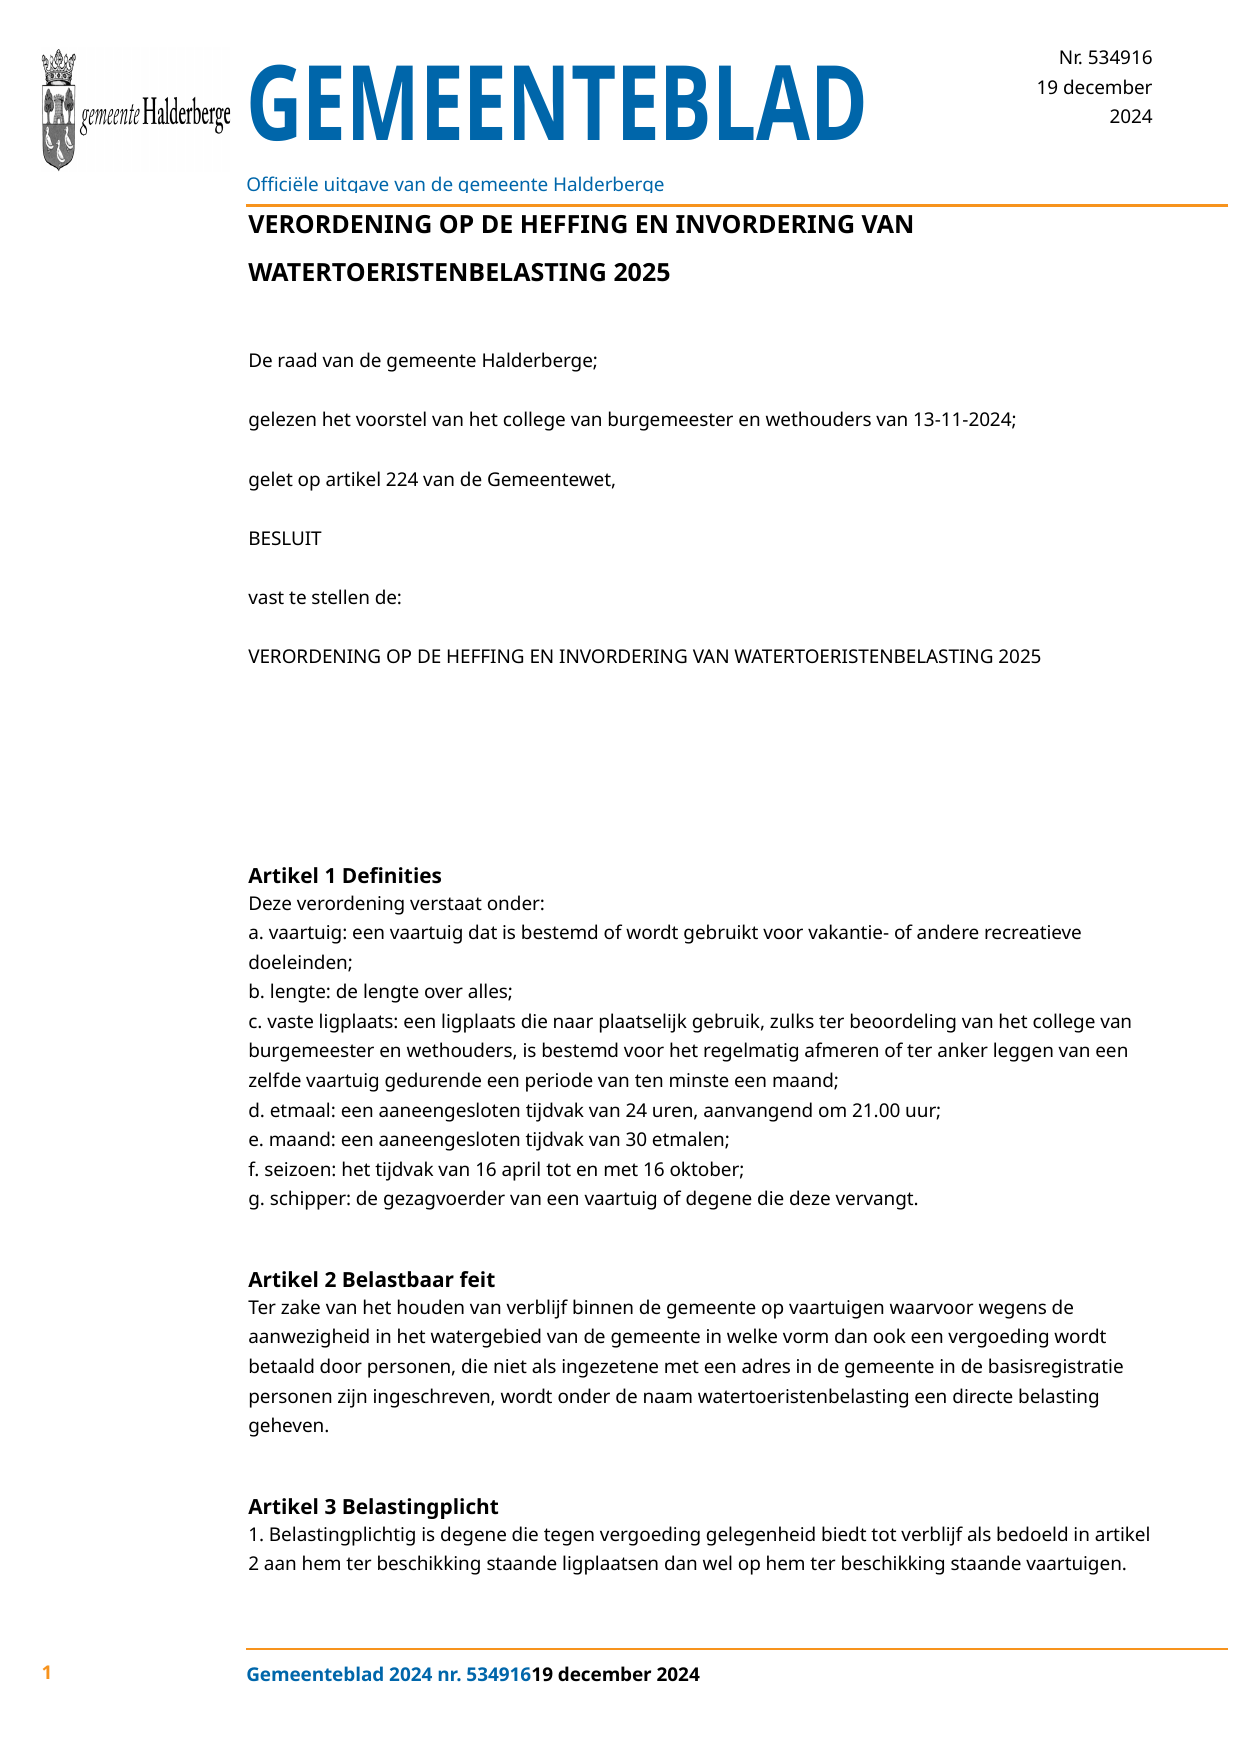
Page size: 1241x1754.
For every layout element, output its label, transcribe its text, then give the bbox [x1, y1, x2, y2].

text c. vaste ligplaats: een ligplaats die naar plaatselijk gebruik, zulks ter beoordeling van het college van burgemeester en wethouders, is bestemd voor het regelmatig afmeren of ter anker leggen van een zelfde vaartuig gedurende een periode van ten minste een maand; [248, 1008, 1152, 1093]
text VERORDENING OP DE HEFFING EN INVORDERING VAN WATERTOERISTENBELASTING 2025 [248, 207, 1152, 288]
text Deze verordening verstaat onder: [248, 890, 1152, 916]
text d. etmaal: een aaneengesloten tijdvak van 24 uren, aanvangend om 21.00 uur; [248, 1097, 1152, 1123]
text Artikel 1 Definities [248, 861, 1152, 890]
text Artikel 3 Belastingplicht [248, 1492, 1152, 1521]
picture [41, 47, 231, 172]
text VERORDENING OP DE HEFFING EN INVORDERING VAN WATERTOERISTENBELASTING 2025 [248, 643, 1152, 669]
text De raad van de gemeente Halderberge; [248, 347, 1152, 373]
text gelezen het voorstel van het college van burgemeester en wethouders van 13-11-2024; [248, 407, 1152, 432]
text Ter zake van het houden van verblijf binnen de gemeente op vaartuigen waarvoor wegens de aanwezigheid in het watergebied van de gemeente in welke vorm dan ook een vergoeding wordt betaald door personen, die niet als ingezetene met een adres in de gemeente in de basisregistratie personen zijn ingeschreven, wordt onder de naam watertoeristenbelasting een directe belasting geheven. [248, 1294, 1152, 1438]
text b. lengte: de lengte over alles; [248, 978, 1152, 1004]
text f. seizoen: het tijdvak van 16 april tot en met 16 oktober; [248, 1156, 1152, 1182]
text g. schipper: de gezagvoerder van een vaartuig of degene die deze vervangt. [248, 1186, 1152, 1211]
text BESLUIT [248, 525, 1152, 551]
text 1. Belastingplichtig is degene die tegen vergoeding gelegenheid biedt tot verblijf als bedoeld in artikel 2 aan hem ter beschikking staande ligplaatsen dan wel op hem ter beschikking staande vaartuigen. [248, 1521, 1152, 1576]
text Artikel 2 Belastbaar feit [248, 1266, 1152, 1294]
text e. maand: een aaneengesloten tijdvak van 30 etmalen; [248, 1126, 1152, 1152]
text gelet op artikel 224 van de Gemeentewet, [248, 466, 1152, 492]
text vast te stellen de: [248, 584, 1152, 610]
text a. vaartuig: een vaartuig dat is bestemd of wordt gebruikt voor vakantie- of andere recreatieve doeleinden; [248, 919, 1152, 975]
